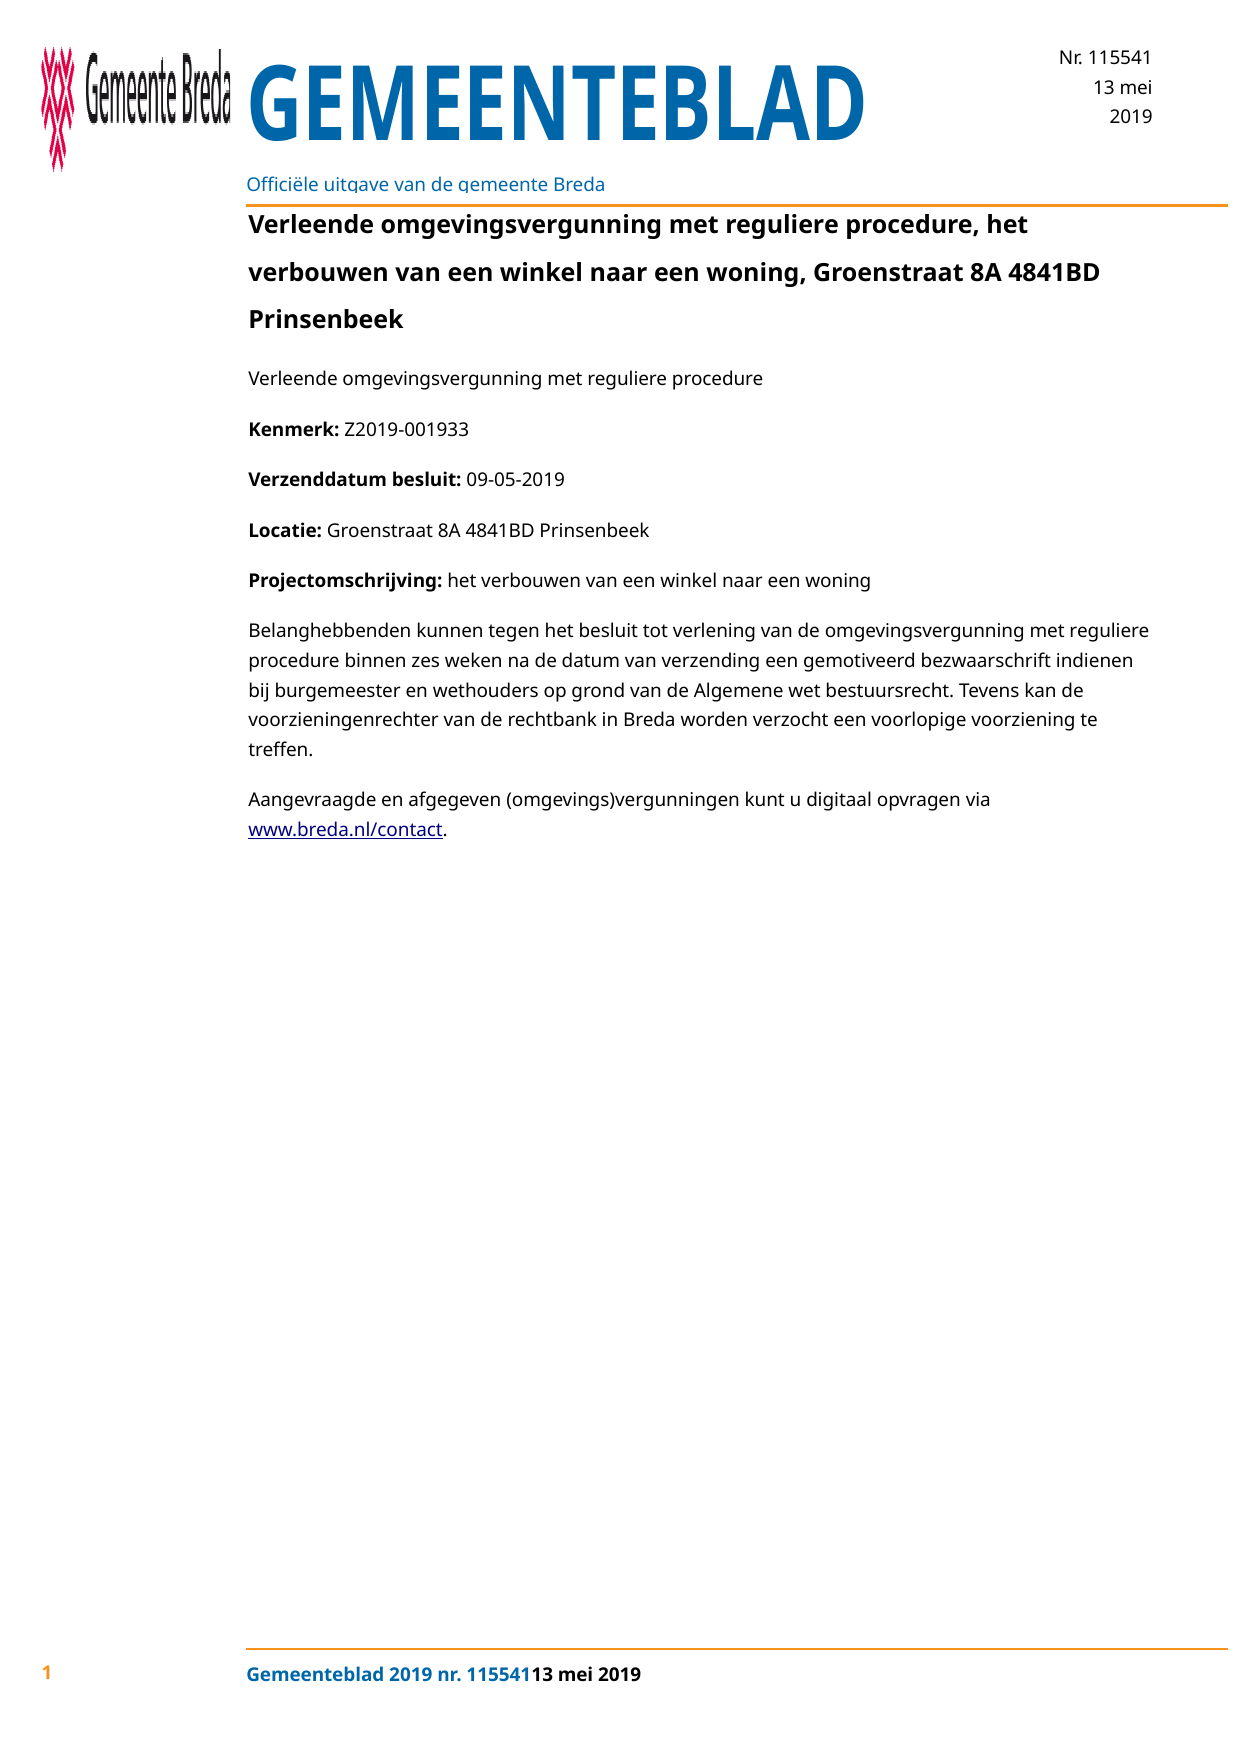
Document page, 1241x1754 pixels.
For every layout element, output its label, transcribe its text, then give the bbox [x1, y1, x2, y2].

text Belanghebbenden kunnen tegen het besluit tot verlening van de omgevingsvergunning met reguliere procedure binnen zes weken na de datum van verzending een gemotiveerd bezwaarschrift indienen bij burgemeester en wethouders op grond van de Algemene wet bestuursrecht. Tevens kan de voorzieningenrechter van de rechtbank in Breda worden verzocht een voorlopige voorziening te treffen. [248, 618, 1152, 762]
text Verleende omgevingsvergunning met reguliere procedure, het verbouwen van een winkel naar een woning, Groenstraat 8A 4841BD Prinsenbeek [248, 207, 1152, 336]
text Locatie: Groenstraat 8A 4841BD Prinsenbeek [248, 517, 1152, 542]
text Kenmerk: Z2019-001933 [248, 416, 1152, 442]
text Verleende omgevingsvergunning met reguliere procedure [248, 366, 1152, 391]
picture [41, 47, 231, 172]
text Projectomschrijving: het verbouwen van een winkel naar een woning [248, 567, 1152, 593]
text Verzenddatum besluit: 09-05-2019 [248, 466, 1152, 492]
text Aangevraagde en afgegeven (omgevings)vergunningen kunt u digitaal opvragen via www.breda.nl/contact. [248, 786, 1152, 842]
